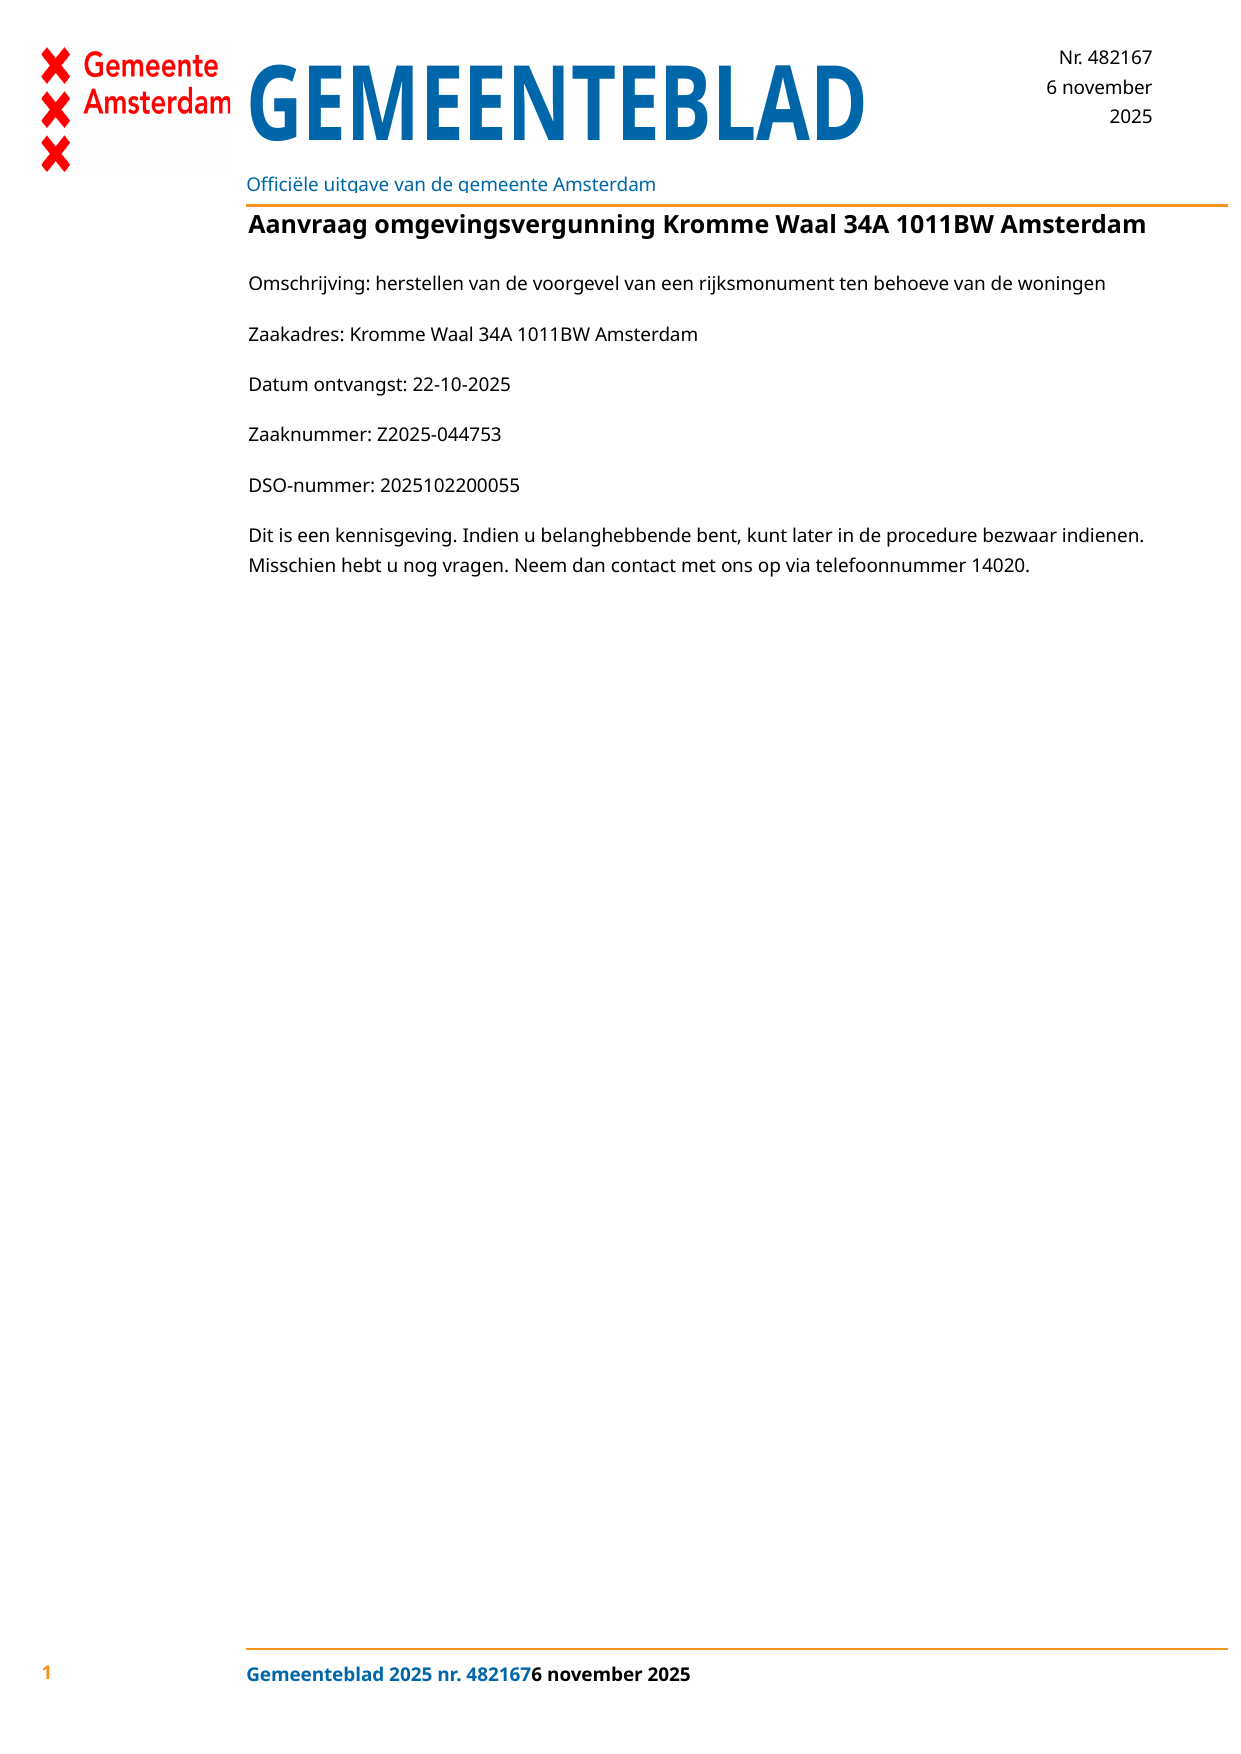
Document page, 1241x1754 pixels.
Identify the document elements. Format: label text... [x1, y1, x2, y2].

text Dit is een kennisgeving. Indien u belanghebbende bent, kunt later in de procedure bezwaar indienen. Misschien hebt u nog vragen. Neem dan contact met ons op via telefoonnummer 14020. [248, 522, 1152, 578]
text Datum ontvangst: 22-10-2025 [248, 371, 1152, 397]
text Omschrijving: herstellen van de voorgevel van een rijksmonument ten behoeve van de woningen [248, 270, 1152, 296]
text Zaaknummer: Z2025-044753 [248, 422, 1152, 447]
text Zaakadres: Kromme Waal 34A 1011BW Amsterdam [248, 321, 1152, 346]
text DSO-nummer: 2025102200055 [248, 472, 1152, 498]
picture [41, 47, 231, 172]
text Aanvraag omgevingsvergunning Kromme Waal 34A 1011BW Amsterdam [248, 207, 1152, 241]
